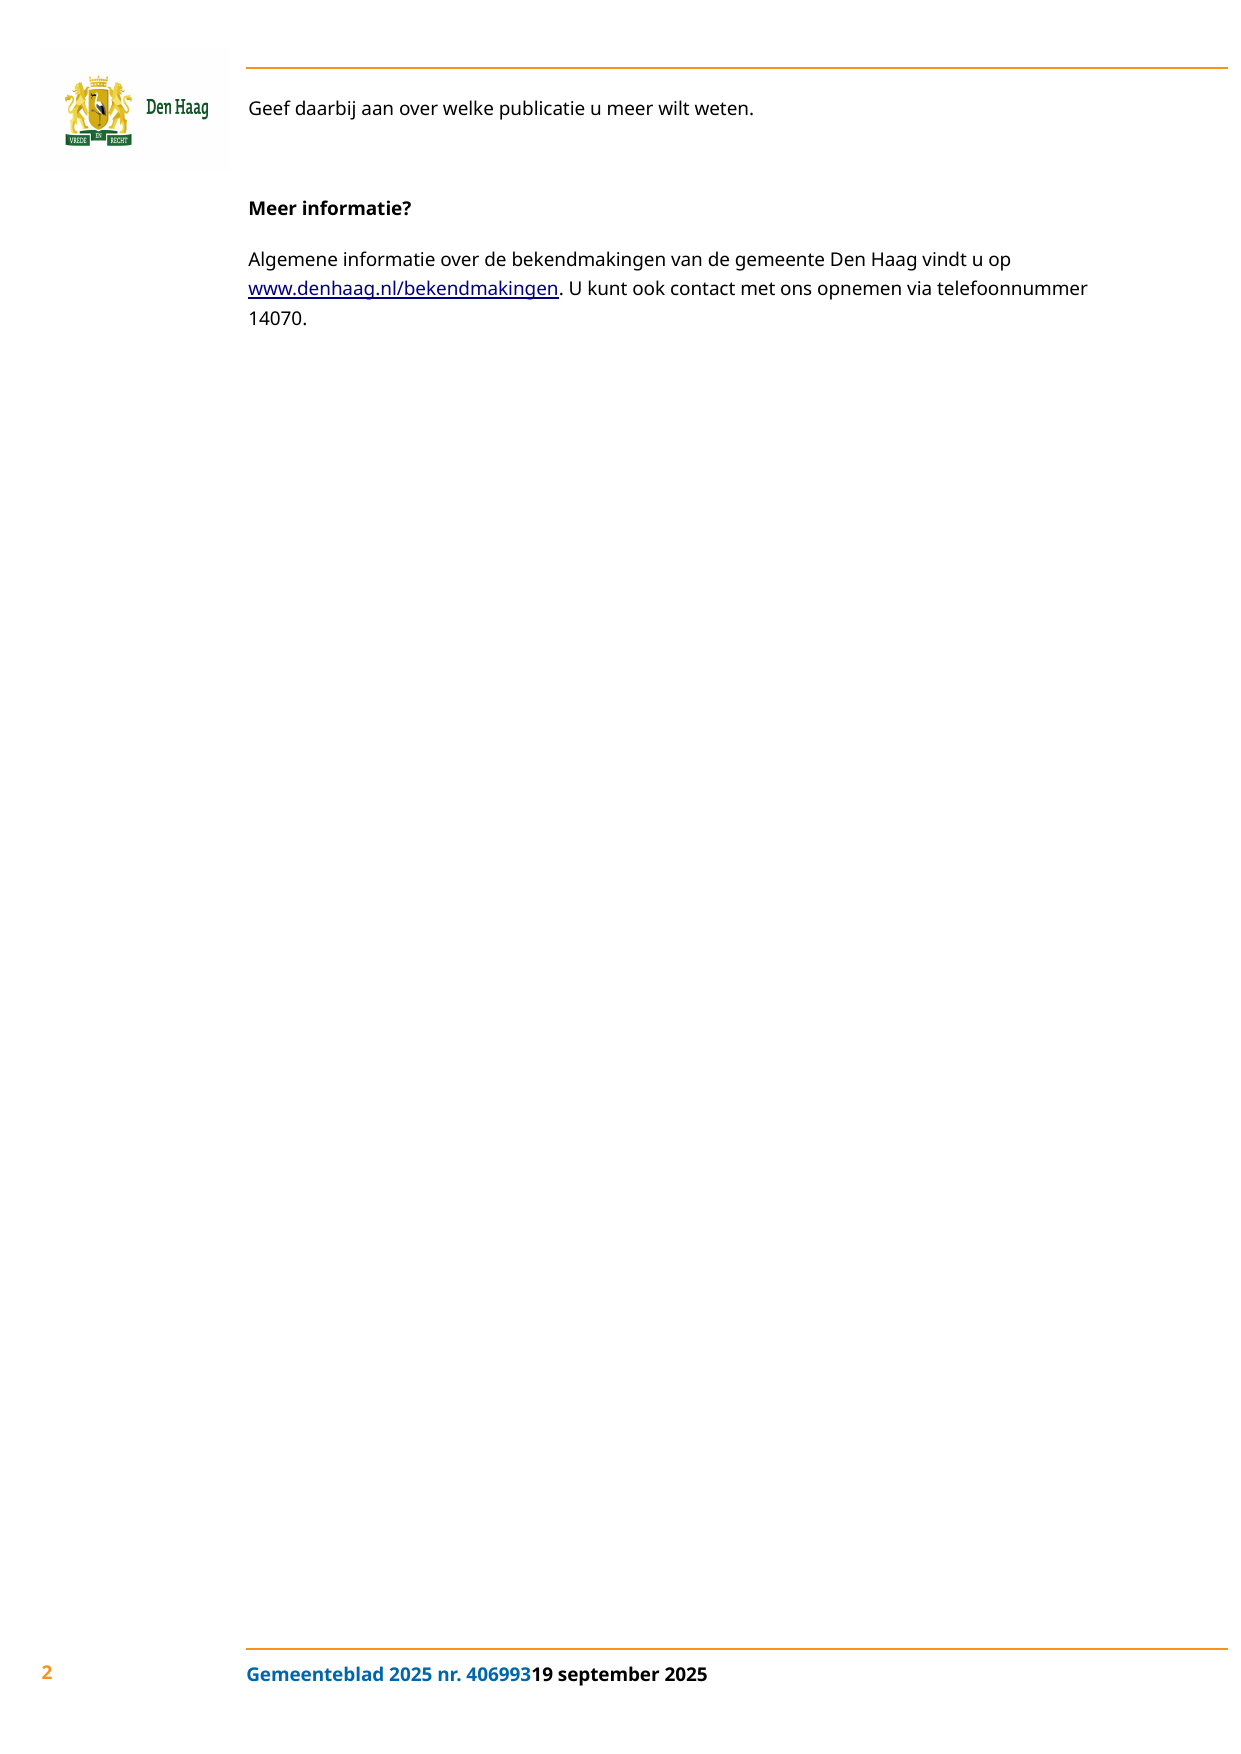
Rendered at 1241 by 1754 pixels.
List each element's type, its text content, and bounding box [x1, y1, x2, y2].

picture [41, 47, 231, 172]
text Algemene informatie over de bekendmakingen van de gemeente Den Haag vindt u op www.denhaag.nl/bekendmakingen. U kunt ook contact met ons opnemen via telefoonnummer 14070. [248, 246, 1152, 331]
text Geef daarbij aan over welke publicatie u meer wilt weten. [248, 95, 1152, 121]
text Meer informatie? [248, 196, 1152, 221]
